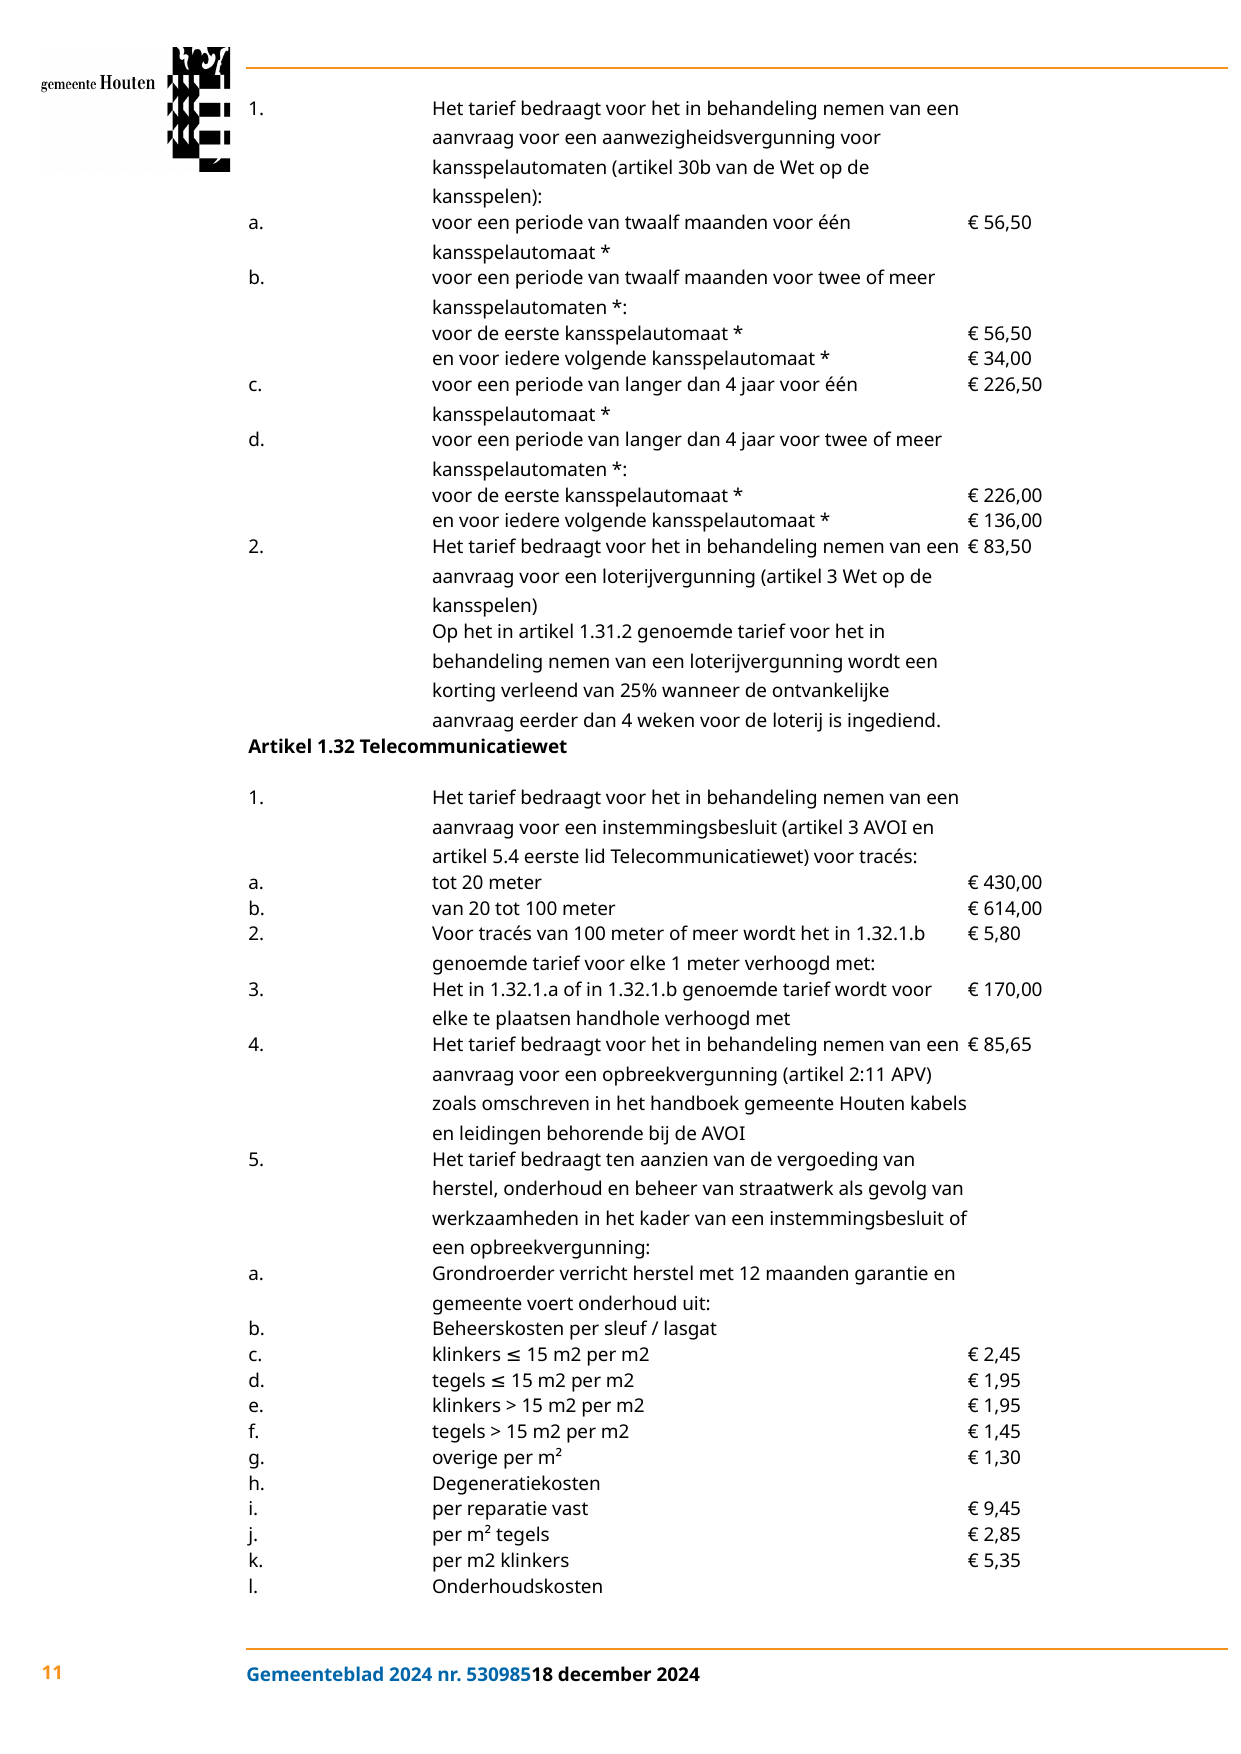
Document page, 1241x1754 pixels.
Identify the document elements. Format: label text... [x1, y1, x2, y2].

table_cell f. [248, 1419, 432, 1444]
table_cell e. [248, 1393, 432, 1418]
table_cell h. [248, 1470, 432, 1496]
table_cell € 430,00 [968, 869, 1152, 895]
table_cell 2. [248, 921, 432, 976]
table_cell € 9,45 [968, 1496, 1152, 1521]
table_cell [248, 346, 432, 371]
table_cell € 2,45 [968, 1341, 1152, 1367]
table_cell € 83,50 [968, 534, 1152, 618]
table_cell klinkers ≤ 15 m2 per m2 [432, 1341, 968, 1367]
table_cell g. [248, 1444, 432, 1470]
table_cell [968, 784, 1152, 869]
table_cell c. [248, 371, 432, 427]
table_cell en voor iedere volgende kansspelautomaat * [432, 346, 968, 371]
table_cell € 5,35 [968, 1547, 1152, 1573]
table_cell 5. [248, 1146, 432, 1260]
table_cell tegels > 15 m2 per m2 [432, 1419, 968, 1444]
table_cell a. [248, 869, 432, 895]
table_cell € 85,65 [968, 1031, 1152, 1146]
table_cell b. [248, 265, 432, 320]
table_cell tegels ≤ 15 m2 per m2 [432, 1367, 968, 1393]
table_cell Artikel 1.32 Telecommunicatiewet [248, 733, 1152, 758]
table_cell [968, 95, 1152, 209]
table_cell per m2 klinkers [432, 1547, 968, 1573]
table_cell Voor tracés van 100 meter of meer wordt het in 1.32.1.b genoemde tarief voor elke 1 meter verhoogd met: [432, 921, 968, 976]
table_cell Degeneratiekosten [432, 1470, 968, 1496]
table_cell 3. [248, 976, 432, 1031]
table_cell [248, 508, 432, 533]
table_cell per reparatie vast [432, 1496, 968, 1521]
table_cell € 170,00 [968, 976, 1152, 1031]
table_cell voor een periode van twaalf maanden voor twee of meer kansspelautomaten *: [432, 265, 968, 320]
table_cell [248, 482, 432, 508]
table_cell per m² tegels [432, 1521, 968, 1547]
table_cell 1. [248, 95, 432, 209]
table_cell [968, 618, 1152, 733]
table_cell [248, 759, 432, 784]
table_cell [968, 265, 1152, 320]
table_cell € 226,50 [968, 371, 1152, 427]
table_cell a. [248, 1260, 432, 1316]
table_cell [968, 1260, 1152, 1316]
table_cell [968, 759, 1152, 784]
table_cell € 136,00 [968, 508, 1152, 533]
table_cell € 56,50 [968, 320, 1152, 346]
table_cell a. [248, 209, 432, 264]
table_cell voor een periode van langer dan 4 jaar voor twee of meer kansspelautomaten *: [432, 427, 968, 482]
table_cell j. [248, 1521, 432, 1547]
table_cell Beheerskosten per sleuf / lasgat [432, 1316, 968, 1341]
table_cell klinkers > 15 m2 per m2 [432, 1393, 968, 1418]
table_cell € 5,80 [968, 921, 1152, 976]
table_cell € 614,00 [968, 895, 1152, 921]
table_cell Het tarief bedraagt voor het in behandeling nemen van een aanvraag voor een loterijvergunning (artikel 3 Wet op de kansspelen) [432, 534, 968, 618]
table_cell [968, 1470, 1152, 1496]
table_cell van 20 tot 100 meter [432, 895, 968, 921]
table_cell Onderhoudskosten [432, 1573, 968, 1598]
table_cell d. [248, 1367, 432, 1393]
table_cell b. [248, 895, 432, 921]
table_cell voor de eerste kansspelautomaat * [432, 320, 968, 346]
table_cell € 1,45 [968, 1419, 1152, 1444]
table_cell [968, 1573, 1152, 1598]
table_cell b. [248, 1316, 432, 1341]
table_cell Het tarief bedraagt voor het in behandeling nemen van een aanvraag voor een instemmingsbesluit (artikel 3 AVOI en artikel 5.4 eerste lid Telecommunicatiewet) voor tracés: [432, 784, 968, 869]
table_cell Het tarief bedraagt voor het in behandeling nemen van een aanvraag voor een opbreekvergunning (artikel 2:11 APV) zoals omschreven in het handboek gemeente Houten kabels en leidingen behorende bij de AVOI [432, 1031, 968, 1146]
table_cell voor een periode van twaalf maanden voor één kansspelautomaat * [432, 209, 968, 264]
table_cell [968, 427, 1152, 482]
table_cell [248, 618, 432, 733]
table_cell € 34,00 [968, 346, 1152, 371]
table_cell € 1,95 [968, 1393, 1152, 1418]
table_cell en voor iedere volgende kansspelautomaat * [432, 508, 968, 533]
table_cell voor een periode van langer dan 4 jaar voor één kansspelautomaat * [432, 371, 968, 427]
table_cell k. [248, 1547, 432, 1573]
table_cell Het in 1.32.1.a of in 1.32.1.b genoemde tarief wordt voor elke te plaatsen handhole verhoogd met [432, 976, 968, 1031]
table_cell voor de eerste kansspelautomaat * [432, 482, 968, 508]
table_cell 4. [248, 1031, 432, 1146]
table_cell € 1,95 [968, 1367, 1152, 1393]
table_cell [968, 1146, 1152, 1260]
table_cell Het tarief bedraagt voor het in behandeling nemen van een aanvraag voor een aanwezigheidsvergunning voor kansspelautomaten (artikel 30b van de Wet op de kansspelen): [432, 95, 968, 209]
table_cell € 56,50 [968, 209, 1152, 264]
table_cell c. [248, 1341, 432, 1367]
table_cell l. [248, 1573, 432, 1598]
table_cell € 2,85 [968, 1521, 1152, 1547]
table_cell d. [248, 427, 432, 482]
table_cell tot 20 meter [432, 869, 968, 895]
table_cell € 1,30 [968, 1444, 1152, 1470]
table_cell [968, 1316, 1152, 1341]
table_cell 1. [248, 784, 432, 869]
table_cell [248, 320, 432, 346]
table_cell 2. [248, 534, 432, 618]
table_cell € 226,00 [968, 482, 1152, 508]
table_cell Grondroerder verricht herstel met 12 maanden garantie en gemeente voert onderhoud uit: [432, 1260, 968, 1316]
table_cell Het tarief bedraagt ten aanzien van de vergoeding van herstel, onderhoud en beheer van straatwerk als gevolg van werkzaamheden in het kader van een instemmingsbesluit of een opbreekvergunning: [432, 1146, 968, 1260]
table_cell [432, 759, 968, 784]
picture [41, 47, 231, 172]
table_cell i. [248, 1496, 432, 1521]
table_cell Op het in artikel 1.31.2 genoemde tarief voor het in behandeling nemen van een loterijvergunning wordt een korting verleend van 25% wanneer de ontvankelijke aanvraag eerder dan 4 weken voor de loterij is ingediend. [432, 618, 968, 733]
table_cell overige per m² [432, 1444, 968, 1470]
